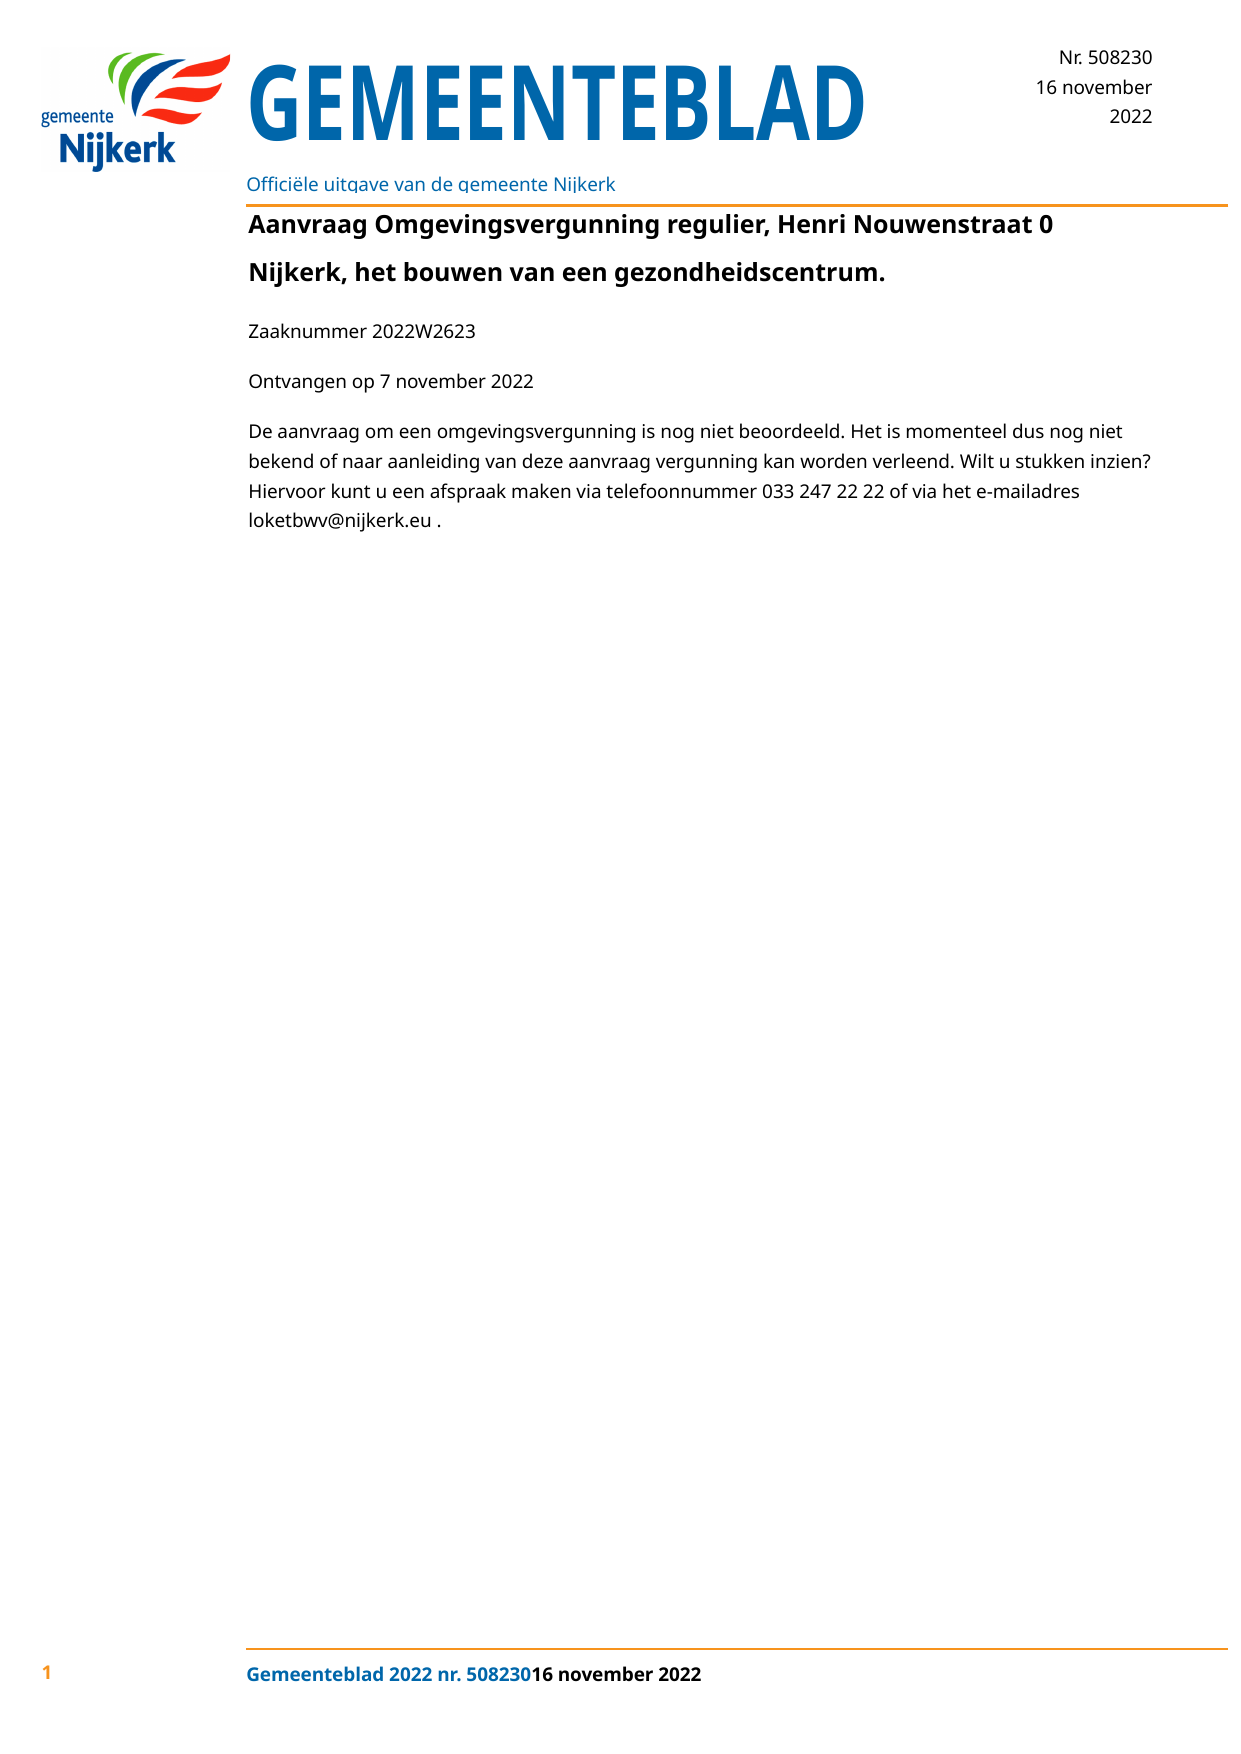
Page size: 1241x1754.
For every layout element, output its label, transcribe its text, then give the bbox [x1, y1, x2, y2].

text Aanvraag Omgevingsvergunning regulier, Henri Nouwenstraat 0 Nijkerk, het bouwen van een gezondheidscentrum. [248, 207, 1152, 288]
text Zaaknummer 2022W2623 [248, 318, 1152, 344]
picture [41, 47, 231, 172]
text Ontvangen op 7 november 2022 [248, 368, 1152, 394]
text De aanvraag om een omgevingsvergunning is nog niet beoordeeld. Het is momenteel dus nog niet bekend of naar aanleiding van deze aanvraag vergunning kan worden verleend. Wilt u stukken inzien? Hiervoor kunt u een afspraak maken via telefoonnummer 033 247 22 22 of via het e-mailadres loketbwv@nijkerk.eu . [248, 419, 1152, 533]
